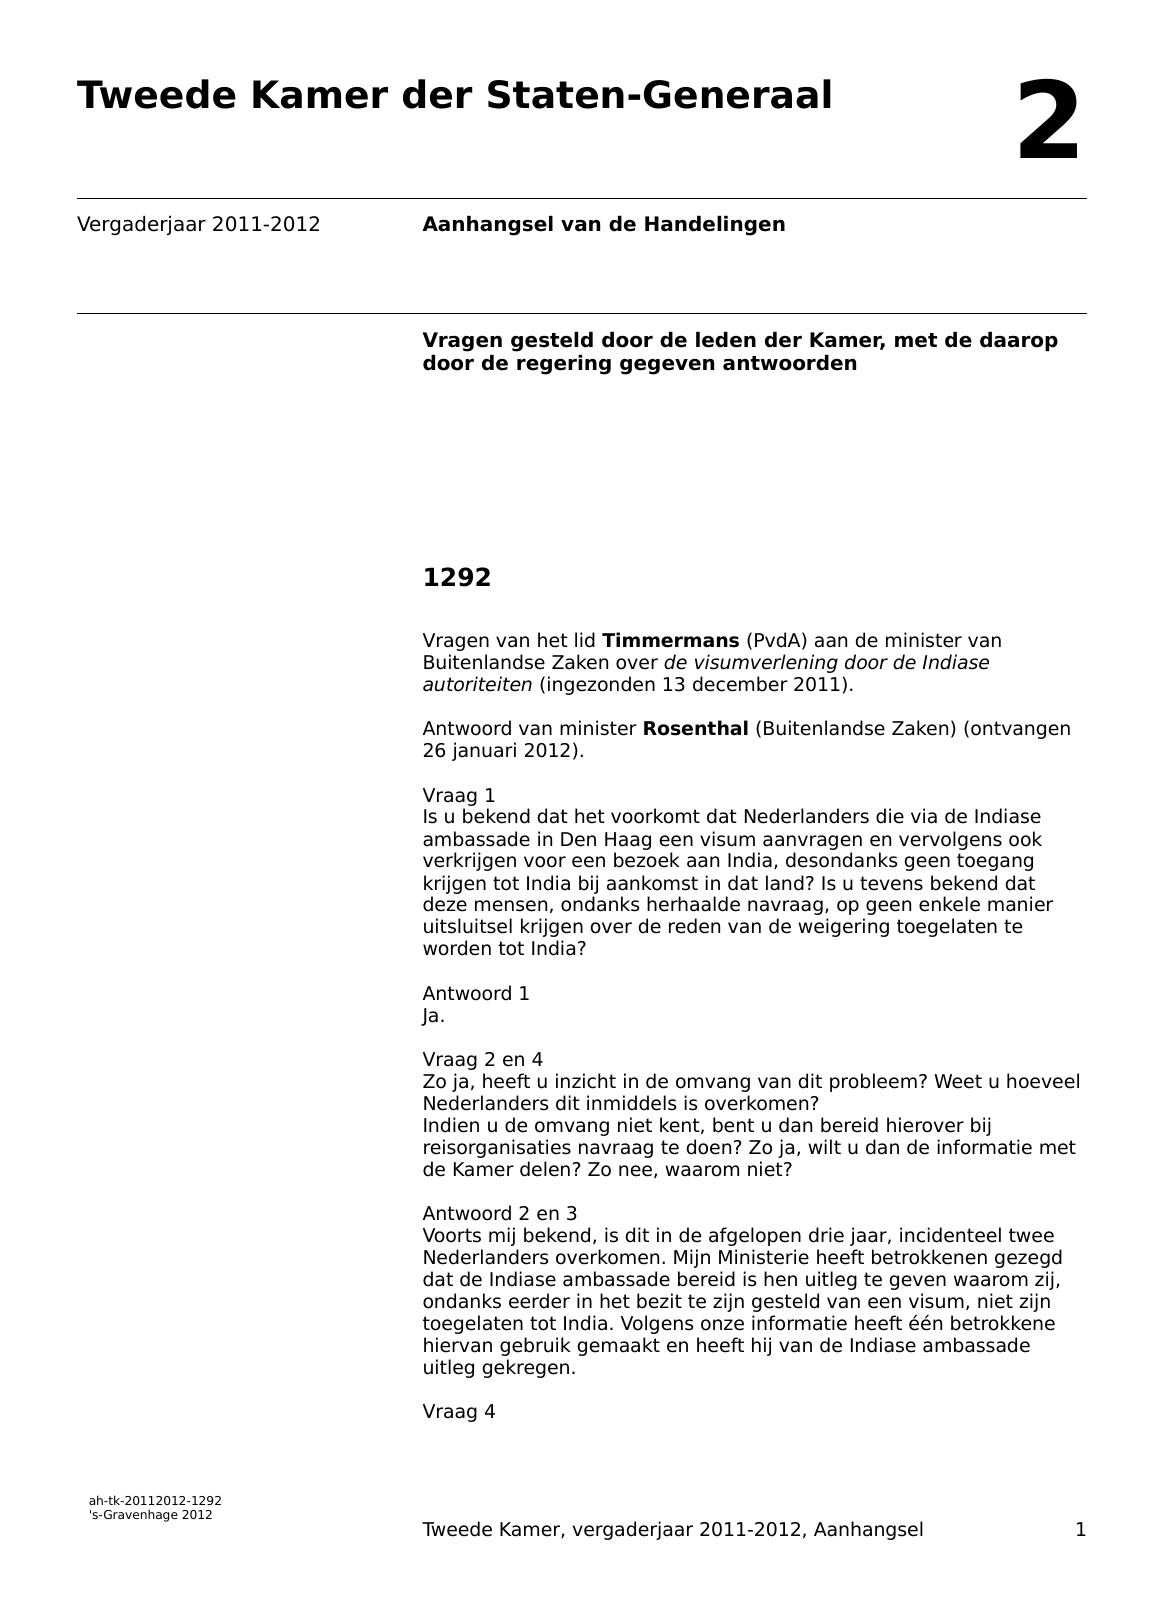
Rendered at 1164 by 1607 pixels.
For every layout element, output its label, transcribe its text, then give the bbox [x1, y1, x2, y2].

text Antwoord van minister Rosenthal (Buitenlandse Zaken) (ontvangen 26 januari 2012). [422, 718, 1087, 762]
table_header Tweede Kamer der Staten-Generaal [77, 59, 886, 198]
text Ja. [422, 1004, 1087, 1026]
text Vraag 4 [422, 1401, 1087, 1423]
text 1292 [422, 563, 1087, 592]
text Indien u de omvang niet kent, bent u dan bereid hierover bij reisorganisaties navraag te doen? Zo ja, wilt u dan de informatie met de Kamer delen? Zo nee, waarom niet? [422, 1114, 1087, 1181]
text Vraag 2 en 4 [422, 1049, 1087, 1071]
text Antwoord 1 [422, 982, 1087, 1004]
text Vraag 1 [422, 784, 1087, 806]
text Voorts mij bekend, is dit in de afgelopen drie jaar, incidenteel twee Nederlanders overkomen. Mijn Ministerie heeft betrokkenen gezegd dat de Indiase ambassade bereid is hen uitleg te geven waarom zij, ondanks eerder in het bezit te zijn gesteld van een visum, niet zijn toegelaten tot India. Volgens onze informatie heeft één betrokkene hiervan gebruik gemaakt en heeft hij van de Indiase ambassade uitleg gekregen. [422, 1225, 1087, 1378]
text Zo ja, heeft u inzicht in de omvang van dit probleem? Weet u hoeveel Nederlanders dit inmiddels is overkomen? [422, 1071, 1087, 1114]
text ah-tk-20112012-1292 [88, 1494, 323, 1508]
table_header 2 [886, 59, 1087, 198]
table_cell Vragen gesteld door de leden der Kamer, met de daarop door de regering gegeven antwoorden [422, 314, 1087, 375]
table_cell Vergaderjaar 2011-2012 [77, 199, 422, 313]
table_cell Aanhangsel van de Handelingen [422, 199, 1087, 313]
text Is u bekend dat het voorkomt dat Nederlanders die via de Indiase ambassade in Den Haag een visum aanvragen en vervolgens ook verkrijgen voor een bezoek aan India, desondanks geen toegang krijgen tot India bij aankomst in dat land? Is u tevens bekend dat deze mensen, ondanks herhaalde navraag, op geen enkele manier uitsluitsel krijgen over de reden van de weigering toegelaten te worden tot India? [422, 806, 1087, 960]
text Antwoord 2 en 3 [422, 1203, 1087, 1225]
text Vragen van het lid Timmermans (PvdA) aan de minister van Buitenlandse Zaken over de visumverlening door de Indiase autoriteiten (ingezonden 13 december 2011). [422, 630, 1087, 696]
text 's-Gravenhage 2012 [88, 1508, 323, 1522]
table_cell [77, 314, 422, 375]
